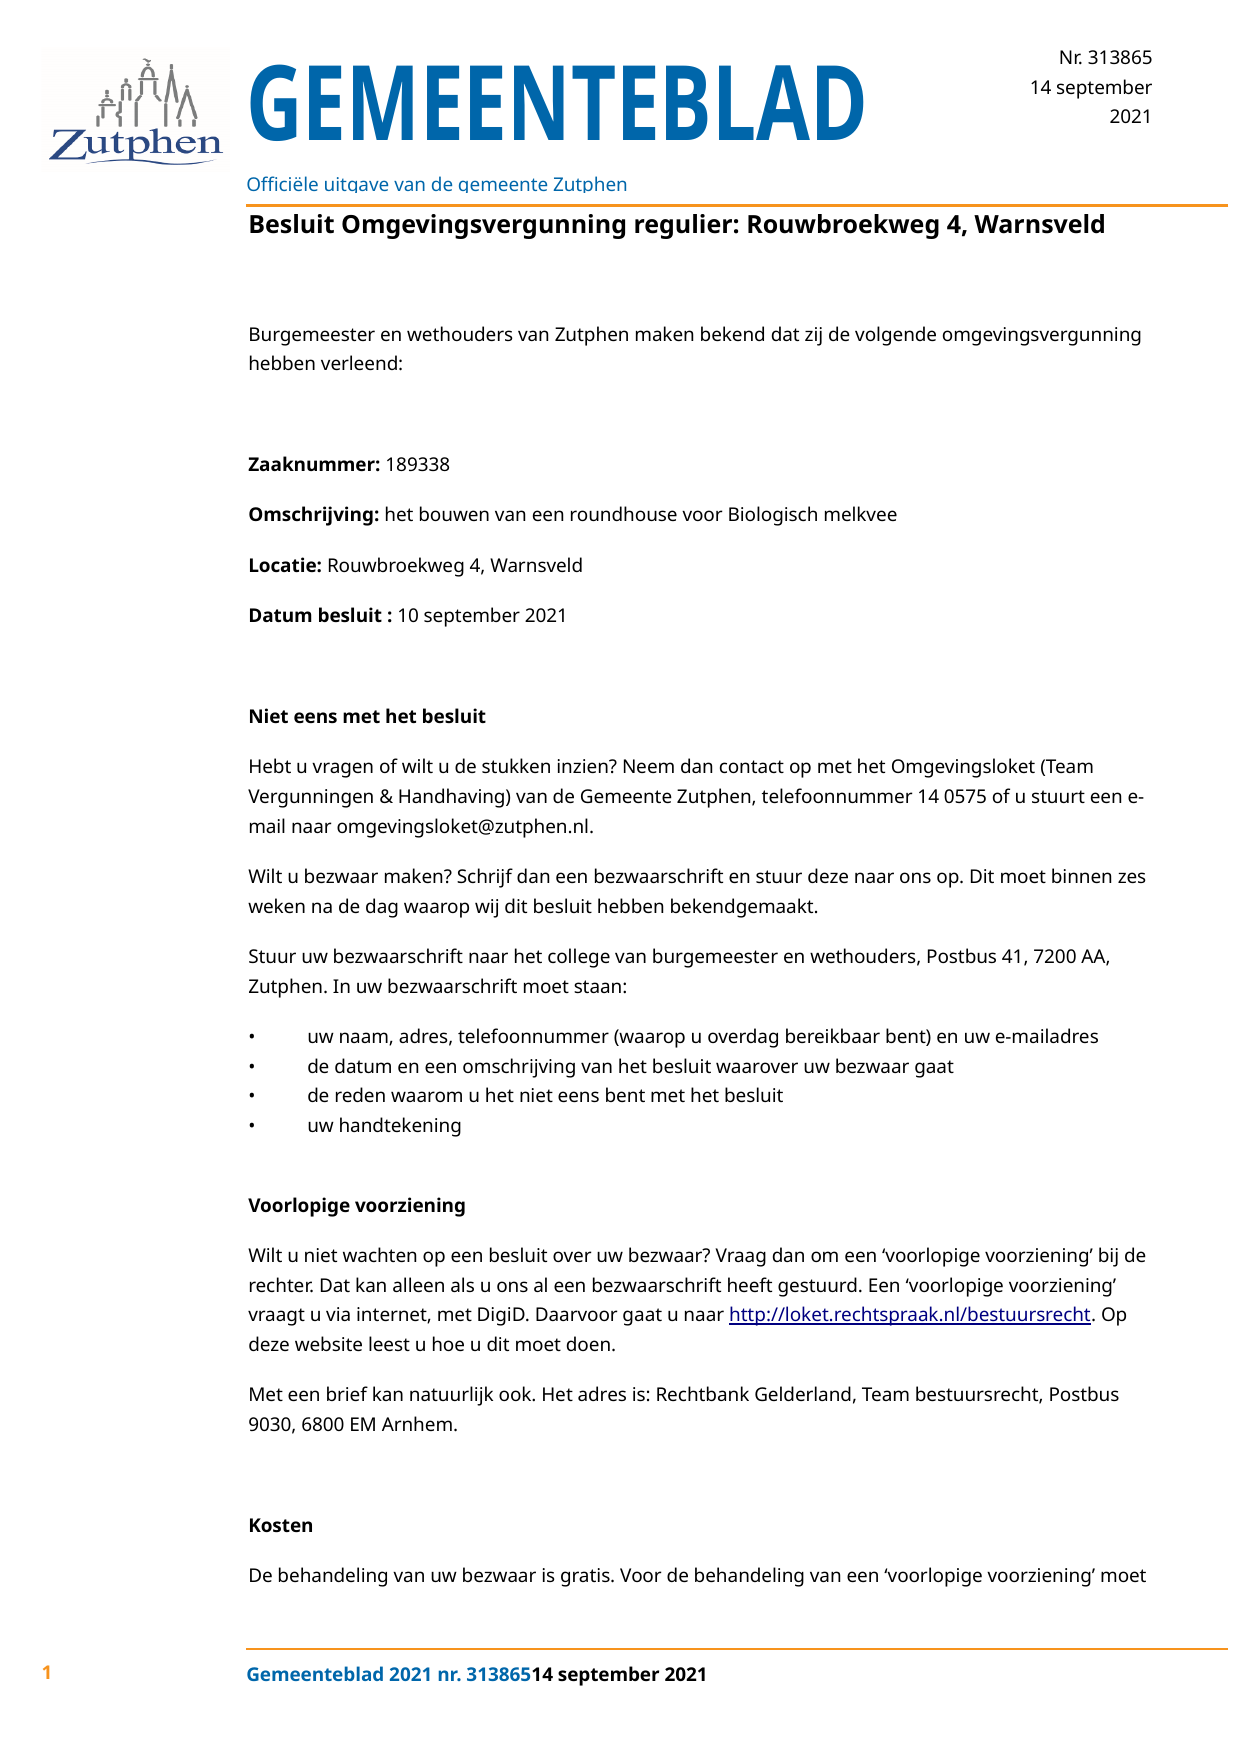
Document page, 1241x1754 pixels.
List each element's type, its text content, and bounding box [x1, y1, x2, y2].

text Niet eens met het besluit [248, 703, 1152, 729]
text Datum besluit : 10 september 2021 [248, 602, 1152, 628]
text Besluit Omgevingsvergunning regulier: Rouwbroekweg 4, Warnsveld [248, 207, 1152, 241]
text Wilt u bezwaar maken? Schrijf dan een bezwaarschrift en stuur deze naar ons op. Dit moet binnen zes weken na de dag waarop wij dit besluit hebben bekendgemaakt. [248, 863, 1152, 918]
text Stuur uw bezwaarschrift naar het college van burgemeester en wethouders, Postbus 41, 7200 AA, Zutphen. In uw bezwaarschrift moet staan: [248, 943, 1152, 998]
text De behandeling van uw bezwaar is gratis. Voor de behandeling van een ‘voorlopige voorziening’ moet [248, 1562, 1152, 1588]
text Kosten [248, 1512, 1152, 1538]
text Wilt u niet wachten op een besluit over uw bezwaar? Vraag dan om een ‘voorlopige voorziening’ bij de rechter. Dat kan alleen als u ons al een bezwaarschrift heeft gestuurd. Een ‘voorlopige voorziening’ vraagt u via internet, met DigiD. Daarvoor gaat u naar http://loket.rechtspraak.nl/bestuursrecht. Op deze website leest u hoe u dit moet doen. [248, 1242, 1152, 1357]
text Voorlopige voorziening [248, 1192, 1152, 1218]
text Hebt u vragen of wilt u de stukken inzien? Neem dan contact op met het Omgevingsloket (Team Vergunningen & Handhaving) van de Gemeente Zutphen, telefoonnummer 14 0575 of u stuurt een e-mail naar omgevingsloket@zutphen.nl. [248, 754, 1152, 838]
text Locatie: Rouwbroekweg 4, Warnsveld [248, 552, 1152, 578]
text Zaaknummer: 189338 [248, 451, 1152, 477]
list uw naam, adres, telefoonnummer (waarop u overdag bereikbaar bent) en uw e-mailadres [248, 1023, 1152, 1049]
picture [41, 47, 231, 172]
list de reden waarom u het niet eens bent met het besluit [248, 1082, 1152, 1108]
list uw handtekening [248, 1112, 1152, 1138]
text Met een brief kan natuurlijk ook. Het adres is: Rechtbank Gelderland, Team bestuursrecht, Postbus 9030, 6800 EM Arnhem. [248, 1382, 1152, 1437]
list de datum en een omschrijving van het besluit waarover uw bezwaar gaat [248, 1053, 1152, 1078]
text Burgemeester en wethouders van Zutphen maken bekend dat zij de volgende omgevingsvergunning hebben verleend: [248, 321, 1152, 376]
text Omschrijving: het bouwen van een roundhouse voor Biologisch melkvee [248, 502, 1152, 527]
